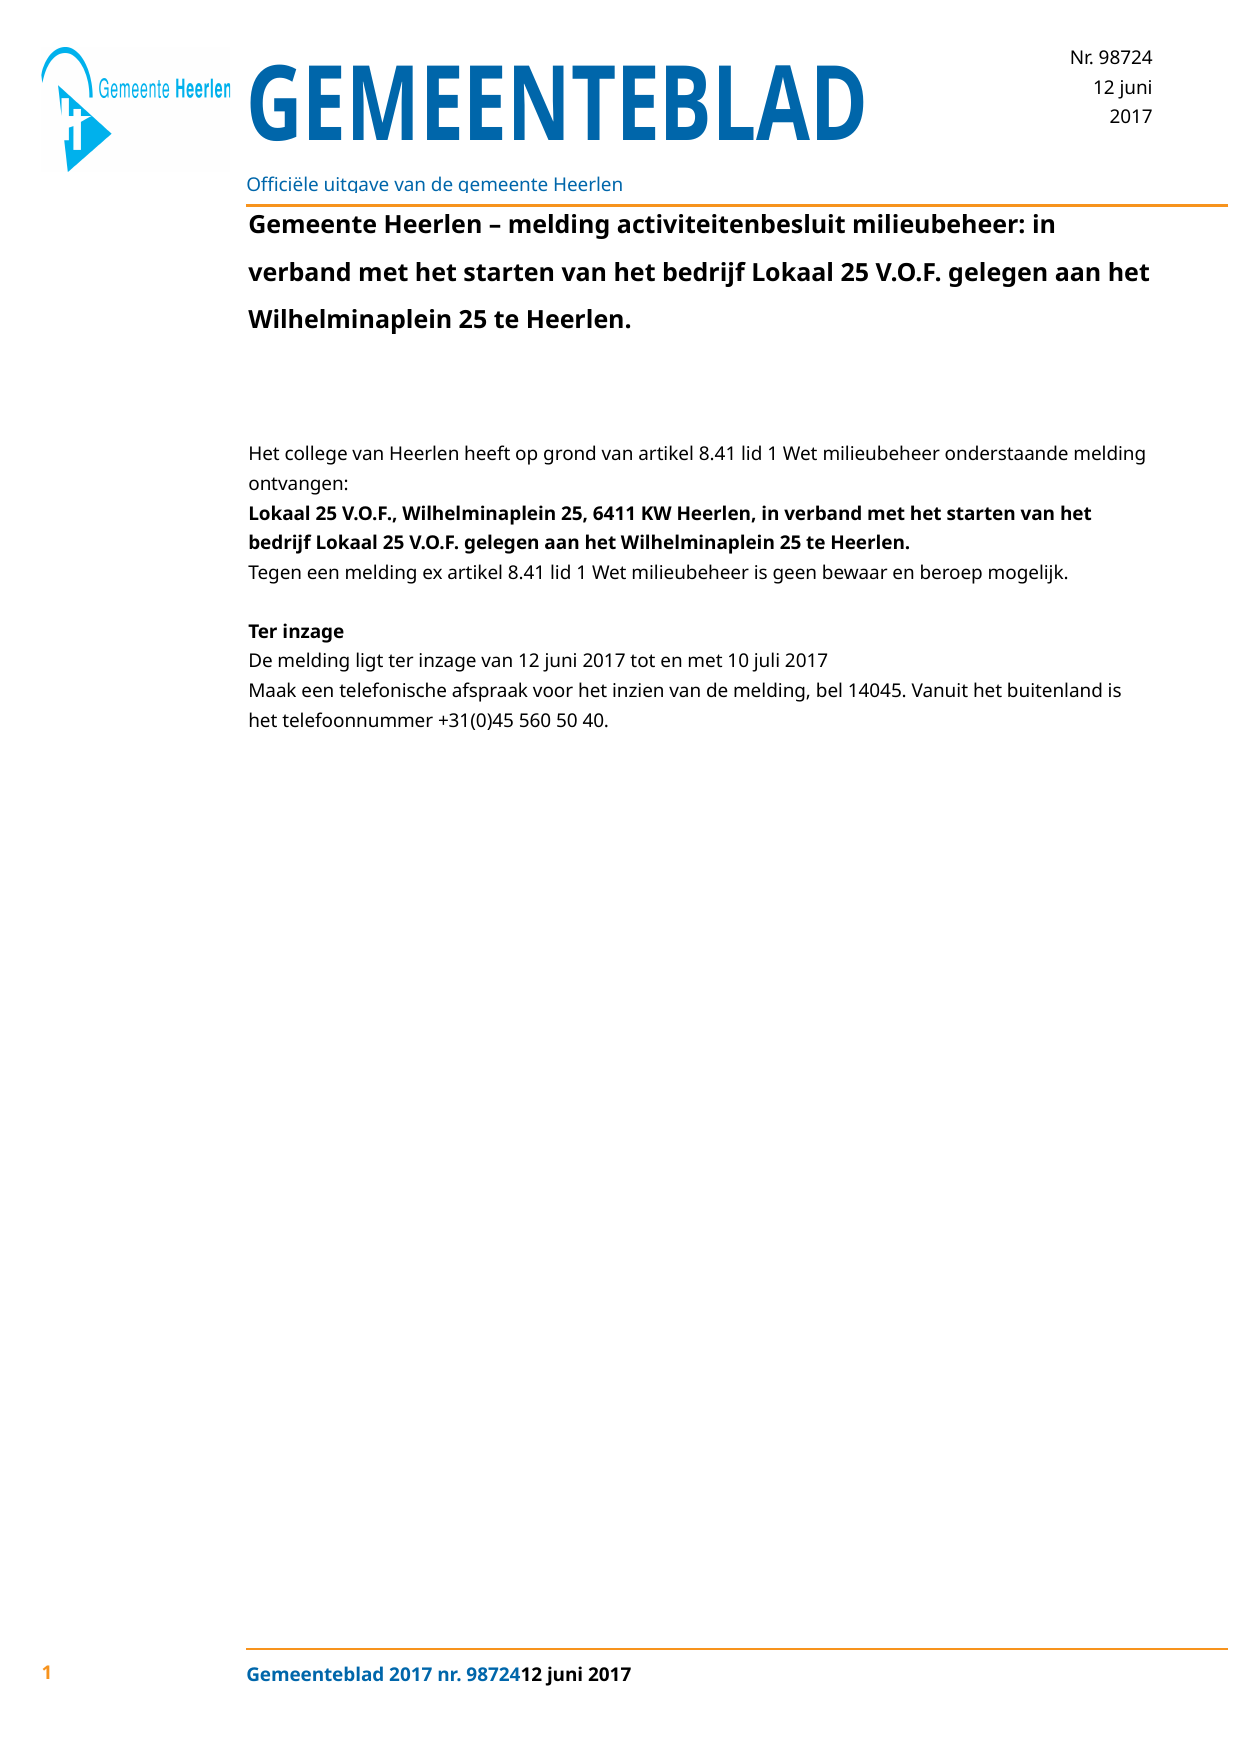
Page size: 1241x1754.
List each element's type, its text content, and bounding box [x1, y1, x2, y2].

text Lokaal 25 V.O.F., Wilhelminaplein 25, 6411 KW Heerlen, in verband met het starten van het bedrijf Lokaal 25 V.O.F. gelegen aan het Wilhelminaplein 25 te Heerlen. [248, 500, 1152, 555]
picture [41, 47, 231, 172]
text Ter inzage [248, 618, 1152, 644]
picture [41, 47, 58, 70]
text Het college van Heerlen heeft op grond van artikel 8.41 lid 1 Wet milieubeheer onderstaande melding ontvangen: [248, 441, 1152, 496]
text Tegen een melding ex artikel 8.41 lid 1 Wet milieubeheer is geen bewaar en beroep mogelijk. [248, 559, 1152, 584]
text Gemeente Heerlen – melding activiteitenbesluit milieubeheer: in verband met het starten van het bedrijf Lokaal 25 V.O.F. gelegen aan het Wilhelminaplein 25 te Heerlen. [248, 207, 1152, 336]
text De melding ligt ter inzage van 12 juni 2017 tot en met 10 juli 2017 [248, 648, 1152, 673]
text Maak een telefonische afspraak voor het inzien van de melding, bel 14045. Vanuit het buitenland is het telefoonnummer +31(0)45 560 50 40. [248, 677, 1152, 732]
